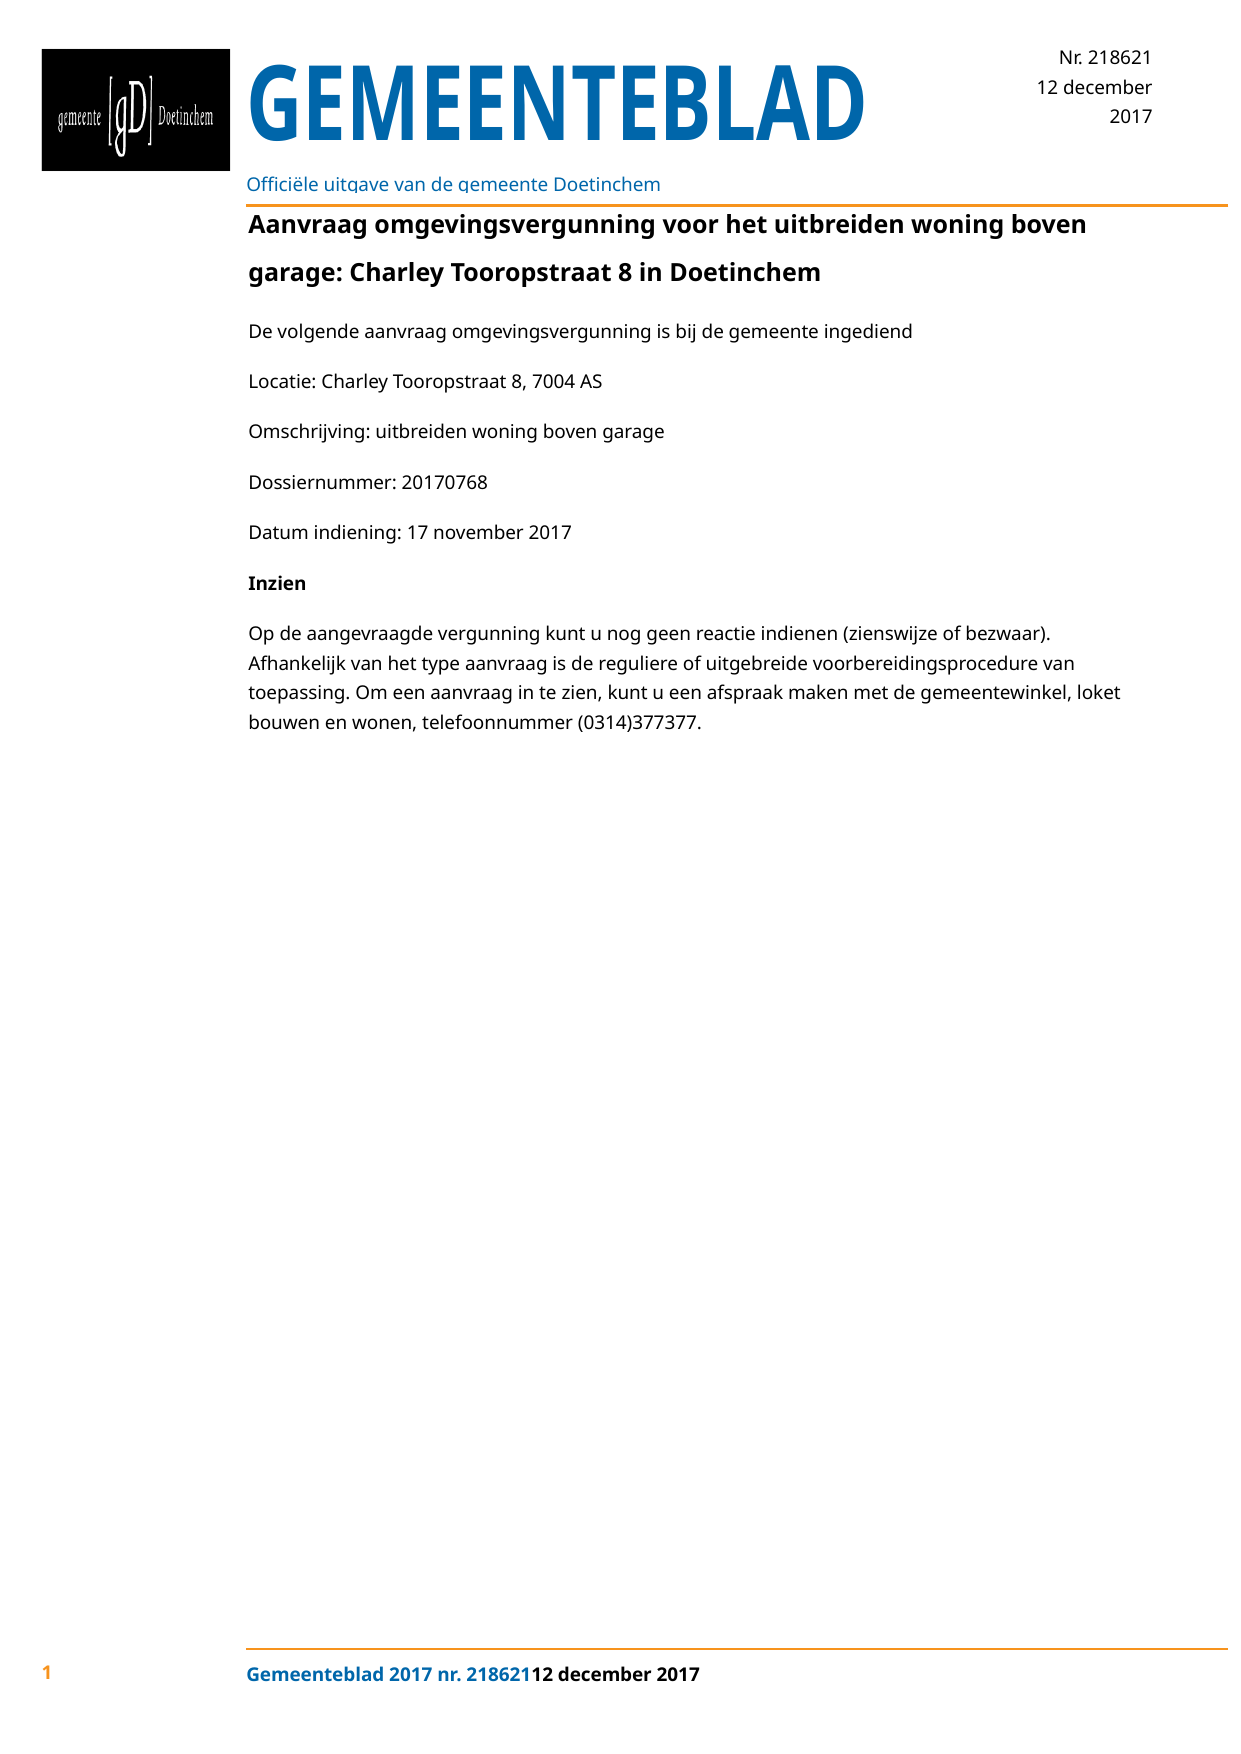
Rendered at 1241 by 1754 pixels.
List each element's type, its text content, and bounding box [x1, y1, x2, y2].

text Datum indiening: 17 november 2017 [248, 519, 1152, 545]
picture [41, 47, 231, 172]
text Op de aangevraagde vergunning kunt u nog geen reactie indienen (zienswijze of bezwaar). Afhankelijk van het type aanvraag is de reguliere of uitgebreide voorbereidingsprocedure van toepassing. Om een aanvraag in te zien, kunt u een afspraak maken met de gemeentewinkel, loket bouwen en wonen, telefoonnummer (0314)377377. [248, 620, 1152, 735]
text Dossiernummer: 20170768 [248, 469, 1152, 495]
text Omschrijving: uitbreiden woning boven garage [248, 419, 1152, 444]
text Aanvraag omgevingsvergunning voor het uitbreiden woning boven garage: Charley Tooropstraat 8 in Doetinchem [248, 207, 1152, 288]
text Inzien [248, 570, 1152, 596]
text De volgende aanvraag omgevingsvergunning is bij de gemeente ingediend [248, 318, 1152, 344]
text Locatie: Charley Tooropstraat 8, 7004 AS [248, 368, 1152, 394]
